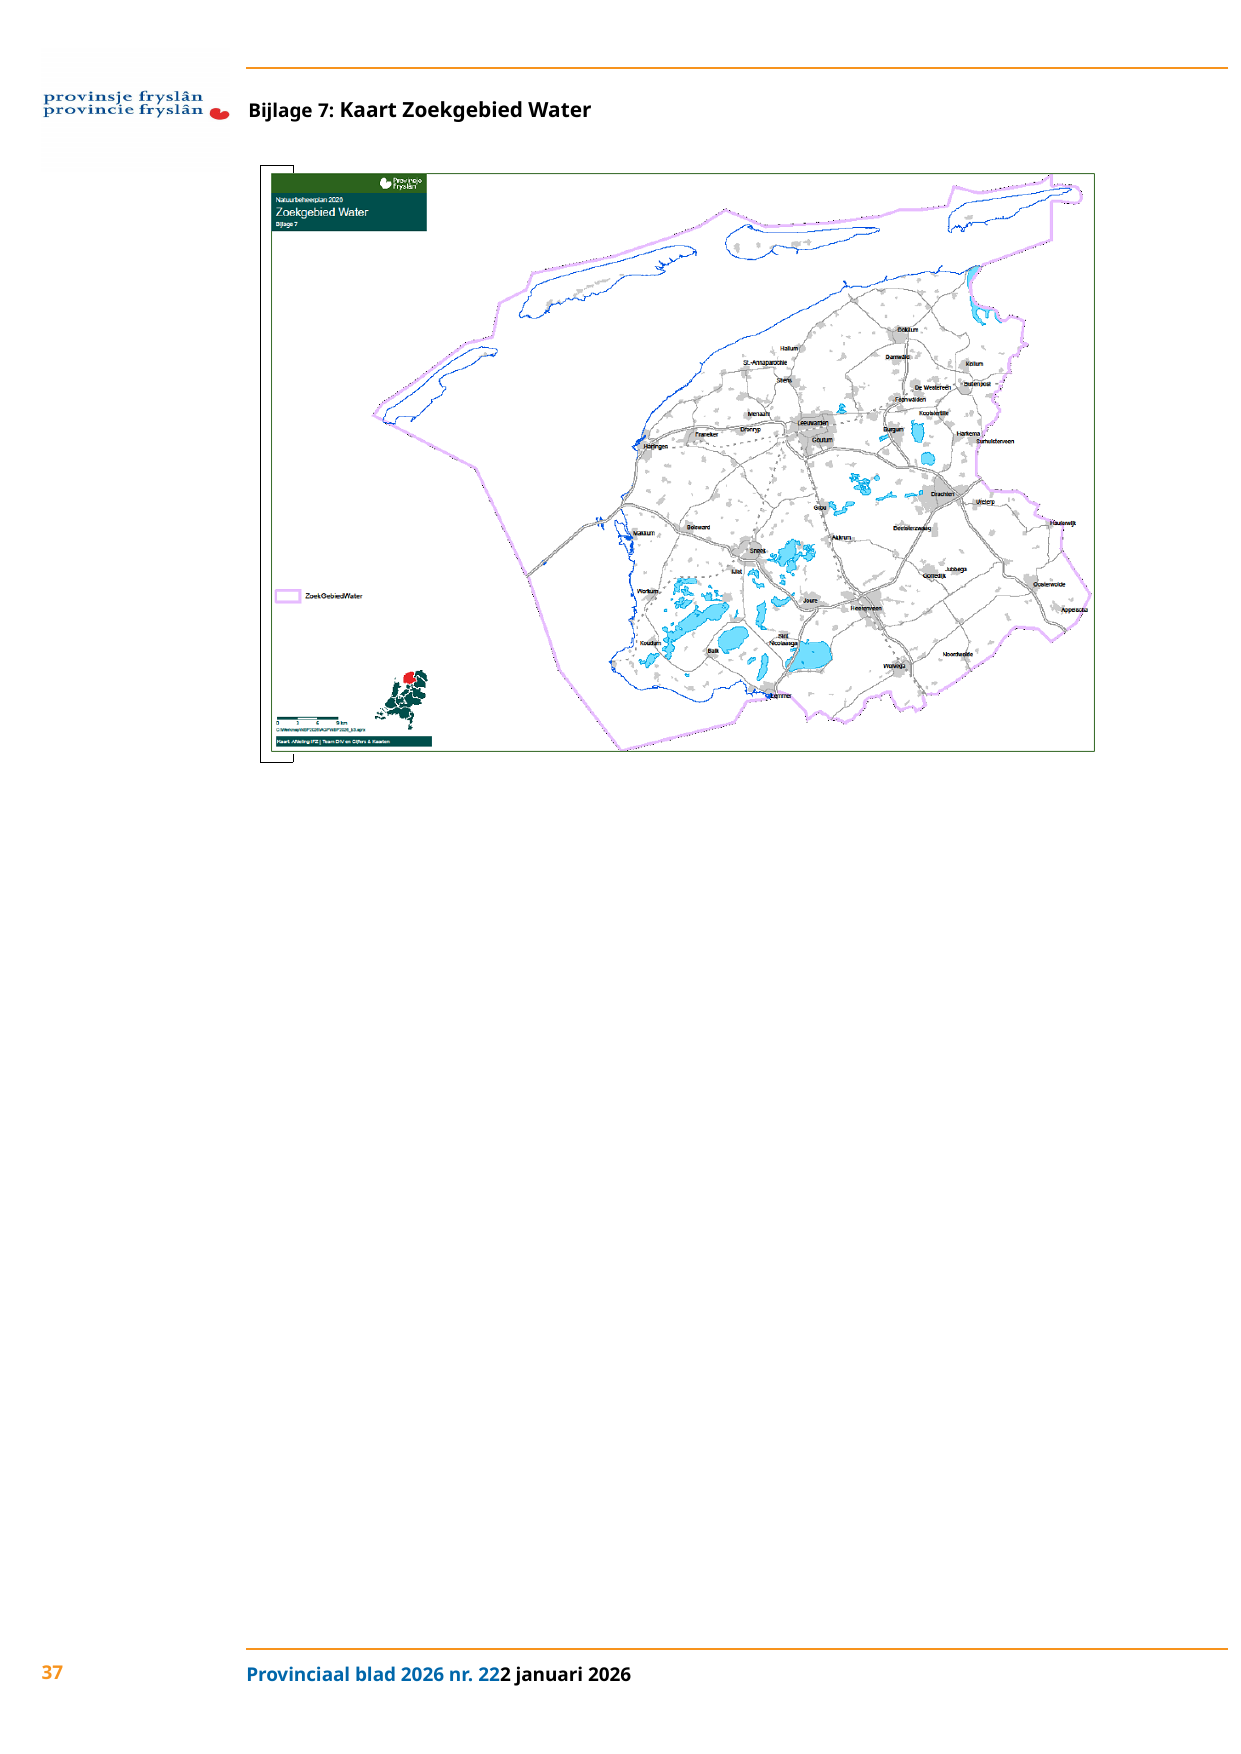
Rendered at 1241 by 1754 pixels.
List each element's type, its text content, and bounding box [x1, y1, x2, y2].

text Bijlage 7: Kaart Zoekgebied Water [248, 95, 1152, 123]
picture [268, 173, 1096, 754]
picture [41, 47, 231, 172]
